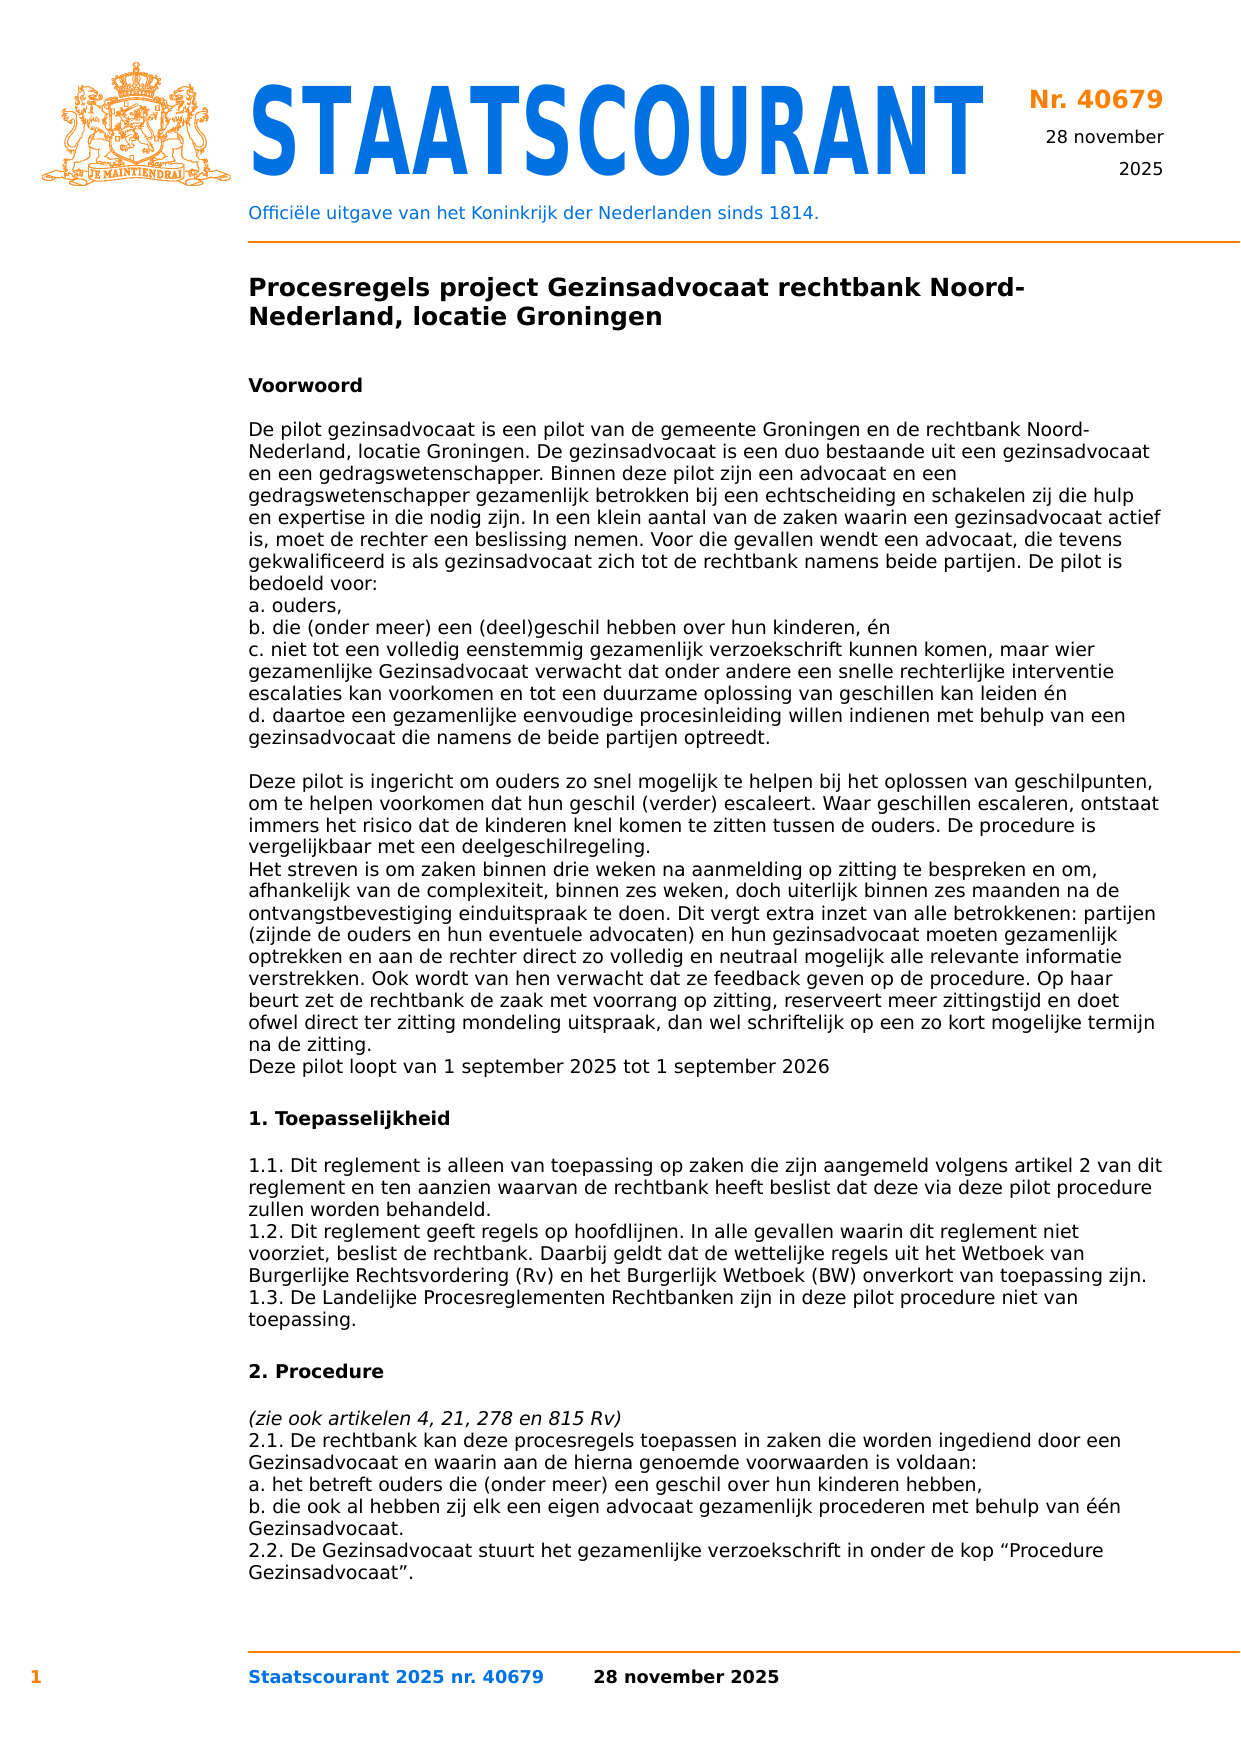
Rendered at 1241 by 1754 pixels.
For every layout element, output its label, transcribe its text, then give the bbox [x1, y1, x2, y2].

table_header Nr. 40679 [998, 62, 1240, 121]
table_cell Officiële uitgave van het Koninkrijk der Nederlanden sinds 1814. [248, 203, 1240, 241]
text Deze pilot loopt van 1 september 2025 tot 1 september 2026 [248, 1056, 1163, 1078]
text 1.1. Dit reglement is alleen van toepassing op zaken die zijn aangemeld volgens artikel 2 van dit reglement en ten aanzien waarvan de rechtbank heeft beslist dat deze via deze pilot procedure zullen worden behandeld. [248, 1155, 1163, 1221]
subtitle 1. Toepasselijkheid [248, 1108, 1163, 1130]
text 1.2. Dit reglement geeft regels op hoofdlijnen. In alle gevallen waarin dit reglement niet voorziet, beslist de rechtbank. Daarbij geldt dat de wettelijke regels uit het Wetboek van Burgerlijke Rechtsvordering (Rv) en het Burgerlijk Wetboek (BW) onverkort van toepassing zijn. [248, 1221, 1163, 1287]
table_header STAATSCOURANT [248, 62, 998, 203]
text 2.2. De Gezinsadvocaat stuurt het gezamenlijke verzoekschrift in onder de kop “Procedure Gezinsadvocaat”. [248, 1540, 1163, 1584]
text b. die (onder meer) een (deel)geschil hebben over hun kinderen, én [248, 617, 1163, 639]
text (zie ook artikelen 4, 21, 278 en 815 Rv) [248, 1408, 1163, 1430]
text b. die ook al hebben zij elk een eigen advocaat gezamenlijk procederen met behulp van één Gezinsadvocaat. [248, 1496, 1163, 1540]
text Voorwoord [248, 375, 1163, 397]
text d. daartoe een gezamenlijke eenvoudige procesinleiding willen indienen met behulp van een gezinsadvocaat die namens de beide partijen optreedt. [248, 705, 1163, 749]
table_header [25, 62, 248, 241]
subtitle Procesregels project Gezinsadvocaat rechtbank Noord-Nederland, locatie Groningen [248, 273, 1163, 331]
text 2.1. De rechtbank kan deze procesregels toepassen in zaken die worden ingediend door een Gezinsadvocaat en waarin aan de hierna genoemde voorwaarden is voldaan: [248, 1430, 1163, 1474]
text 1.3. De Landelijke Procesreglementen Rechtbanken zijn in deze pilot procedure niet van toepassing. [248, 1287, 1163, 1331]
text c. niet tot een volledig eenstemmig gezamenlijk verzoekschrift kunnen komen, maar wier gezamenlijke Gezinsadvocaat verwacht dat onder andere een snelle rechterlijke interventie escalaties kan voorkomen en tot een duurzame oplossing van geschillen kan leiden én [248, 639, 1163, 705]
table_cell 28 november [998, 121, 1240, 153]
table_cell 2025 [998, 153, 1240, 203]
text a. het betreft ouders die (onder meer) een geschil over hun kinderen hebben, [248, 1474, 1163, 1496]
text Het streven is om zaken binnen drie weken na aanmelding op zitting te bespreken en om, afhankelijk van de complexiteit, binnen zes weken, doch uiterlijk binnen zes maanden na de ontvangstbevestiging einduitspraak te doen. Dit vergt extra inzet van alle betrokkenen: partijen (zijnde de ouders en hun eventuele advocaten) en hun gezinsadvocaat moeten gezamenlijk optrekken en aan de rechter direct zo volledig en neutraal mogelijk alle relevante informatie verstrekken. Ook wordt van hen verwacht dat ze feedback geven op de procedure. Op haar beurt zet de rechtbank de zaak met voorrang op zitting, reserveert meer zittingstijd en doet ofwel direct ter zitting mondeling uitspraak, dan wel schriftelijk op een zo kort mogelijke termijn na de zitting. [248, 858, 1163, 1056]
text a. ouders, [248, 595, 1163, 617]
text Deze pilot is ingericht om ouders zo snel mogelijk te helpen bij het oplossen van geschilpunten, om te helpen voorkomen dat hun geschil (verder) escaleert. Waar geschillen escaleren, ontstaat immers het risico dat de kinderen knel komen te zitten tussen de ouders. De procedure is vergelijkbaar met een deelgeschilregeling. [248, 771, 1163, 858]
subtitle 2. Procedure [248, 1361, 1163, 1383]
picture [41, 62, 231, 186]
text De pilot gezinsadvocaat is een pilot van de gemeente Groningen en de rechtbank Noord-Nederland, locatie Groningen. De gezinsadvocaat is een duo bestaande uit een gezinsadvocaat en een gedragswetenschapper. Binnen deze pilot zijn een advocaat en een gedragswetenschapper gezamenlijk betrokken bij een echtscheiding en schakelen zij die hulp en expertise in die nodig zijn. In een klein aantal van de zaken waarin een gezinsadvocaat actief is, moet de rechter een beslissing nemen. Voor die gevallen wendt een advocaat, die tevens gekwalificeerd is als gezinsadvocaat zich tot de rechtbank namens beide partijen. De pilot is bedoeld voor: [248, 419, 1163, 595]
